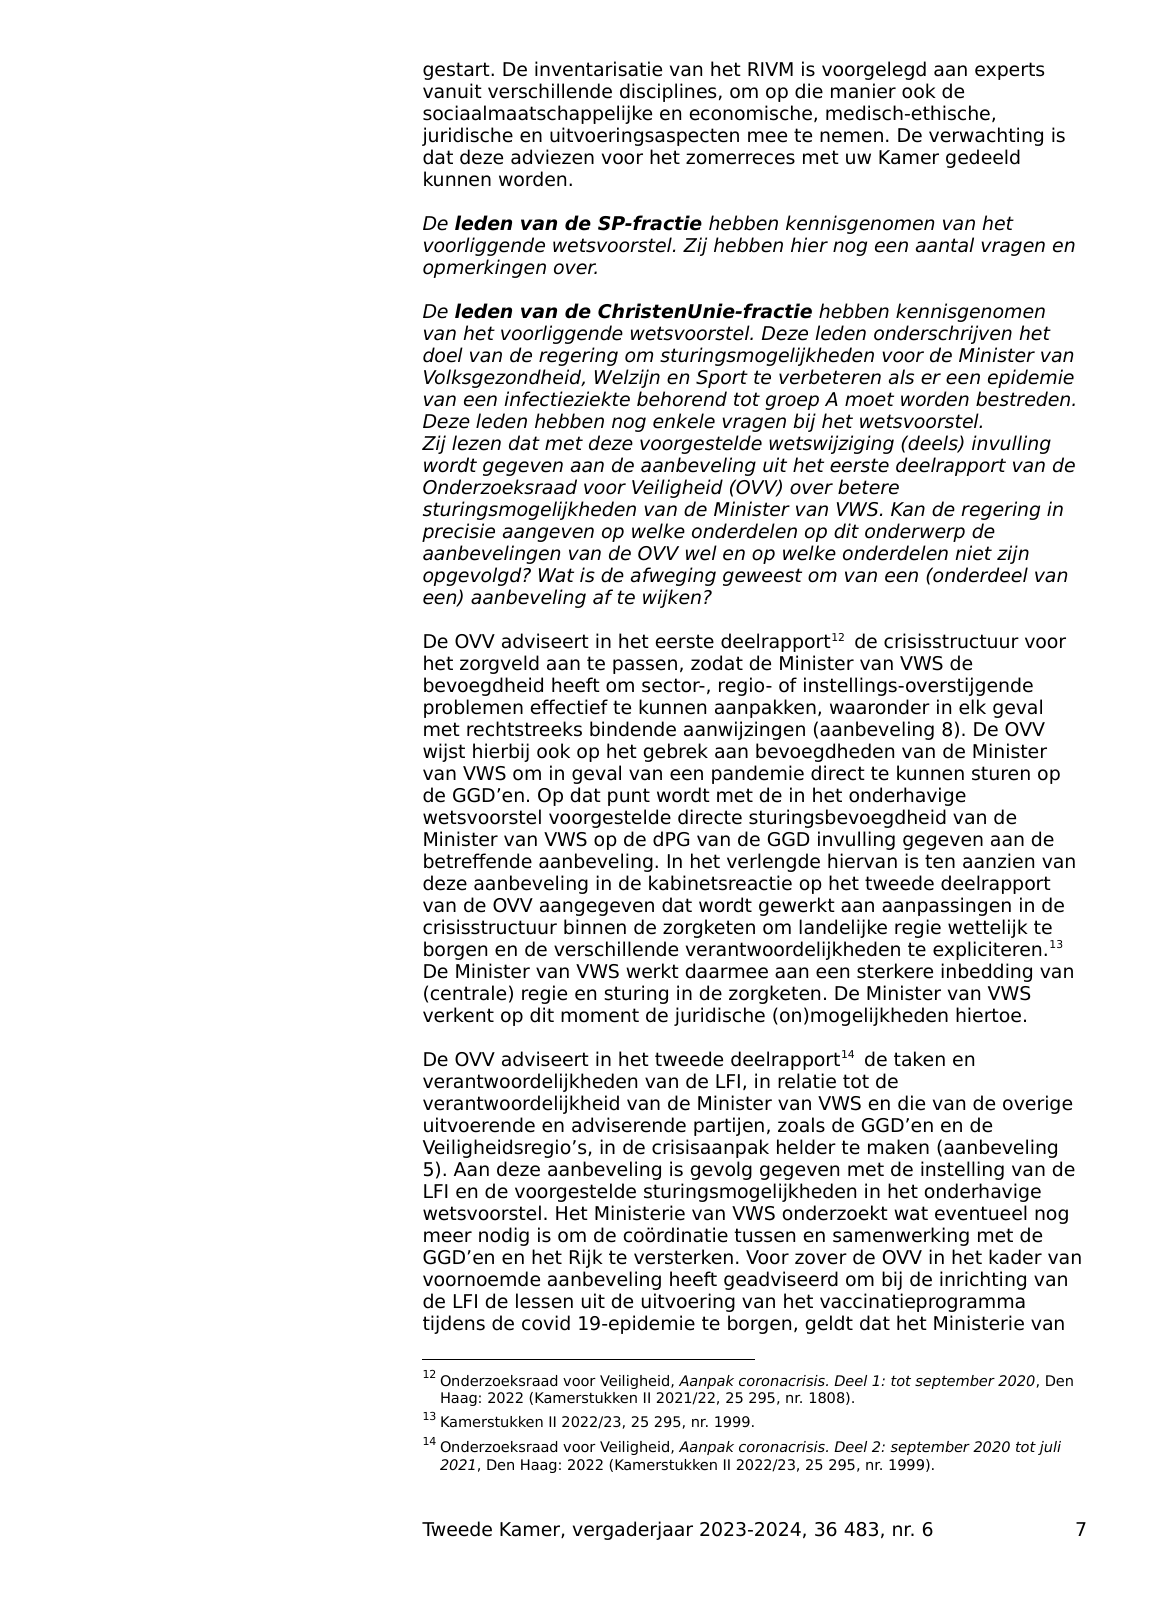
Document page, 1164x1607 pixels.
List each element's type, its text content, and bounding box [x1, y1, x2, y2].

text Onderzoeksraad voor Veiligheid, Aanpak coronacrisis. Deel 2: september 2020 tot juli 2021, Den Haag: 2022 (Kamerstukken II 2022/23, 25 295, nr. 1999). [422, 1435, 1087, 1474]
text De leden van de SP-fractie hebben kennisgenomen van het voorliggende wetsvoorstel. Zij hebben hier nog een aantal vragen en opmerkingen over. [422, 213, 1087, 279]
text De OVV adviseert in het eerste deelrapport de crisisstructuur voor het zorgveld aan te passen, zodat de Minister van VWS de bevoegdheid heeft om sector-, regio- of instellings-overstijgende problemen effectief te kunnen aanpakken, waaronder in elk geval met rechtstreeks bindende aanwijzingen (aanbeveling 8). De OVV wijst hierbij ook op het gebrek aan bevoegdheden van de Minister van VWS om in geval van een pandemie direct te kunnen sturen op de GGD’en. Op dat punt wordt met de in het onderhavige wetsvoorstel voorgestelde directe sturingsbevoegdheid van de Minister van VWS op de dPG van de GGD invulling gegeven aan de betreffende aanbeveling. In het verlengde hiervan is ten aanzien van deze aanbeveling in de kabinetsreactie op het tweede deelrapport van de OVV aangegeven dat wordt gewerkt aan aanpassingen in de crisisstructuur binnen de zorgketen om landelijke regie wettelijk te borgen en de verschillende verantwoordelijkheden te expliciteren. De Minister van VWS werkt daarmee aan een sterkere inbedding van (centrale) regie en sturing in de zorgketen. De Minister van VWS verkent op dit moment de juridische (on)mogelijkheden hiertoe. [422, 631, 1087, 1027]
text Kamerstukken II 2022/23, 25 295, nr. 1999. [422, 1410, 1087, 1432]
text De OVV adviseert in het tweede deelrapport de taken en verantwoordelijkheden van de LFI, in relatie tot de verantwoordelijkheid van de Minister van VWS en die van de overige uitvoerende en adviserende partijen, zoals de GGD’en en de Veiligheidsregio’s, in de crisisaanpak helder te maken (aanbeveling 5). Aan deze aanbeveling is gevolg gegeven met de instelling van de LFI en de voorgestelde sturingsmogelijkheden in het onderhavige wetsvoorstel. Het Ministerie van VWS onderzoekt wat eventueel nog meer nodig is om de coördinatie tussen en samenwerking met de GGD’en en het Rijk te versterken. Voor zover de OVV in het kader van voornoemde aanbeveling heeft geadviseerd om bij de inrichting van de LFI de lessen uit de uitvoering van het vaccinatieprogramma tijdens de covid 19-epidemie te borgen, geldt dat het Ministerie van [422, 1049, 1087, 1335]
text Zij lezen dat met deze voorgestelde wetswijziging (deels) invulling wordt gegeven aan de aanbeveling uit het eerste deelrapport van de Onderzoeksraad voor Veiligheid (OVV) over betere sturingsmogelijkheden van de Minister van VWS. Kan de regering in precisie aangeven op welke onderdelen op dit onderwerp de aanbevelingen van de OVV wel en op welke onderdelen niet zijn opgevolgd? Wat is de afweging geweest om van een (onderdeel van een) aanbeveling af te wijken? [422, 433, 1087, 609]
text gestart. De inventarisatie van het RIVM is voorgelegd aan experts vanuit verschillende disciplines, om op die manier ook de sociaalmaatschappelijke en economische, medisch-ethische, juridische en uitvoeringsaspecten mee te nemen. De verwachting is dat deze adviezen voor het zomerreces met uw Kamer gedeeld kunnen worden. [422, 59, 1087, 191]
text De leden van de ChristenUnie-fractie hebben kennisgenomen van het voorliggende wetsvoorstel. Deze leden onderschrijven het doel van de regering om sturingsmogelijkheden voor de Minister van Volksgezondheid, Welzijn en Sport te verbeteren als er een epidemie van een infectieziekte behorend tot groep A moet worden bestreden. Deze leden hebben nog enkele vragen bij het wetsvoorstel. [422, 301, 1087, 433]
text Onderzoeksraad voor Veiligheid, Aanpak coronacrisis. Deel 1: tot september 2020, Den Haag: 2022 (Kamerstukken II 2021/22, 25 295, nr. 1808). [422, 1368, 1087, 1407]
